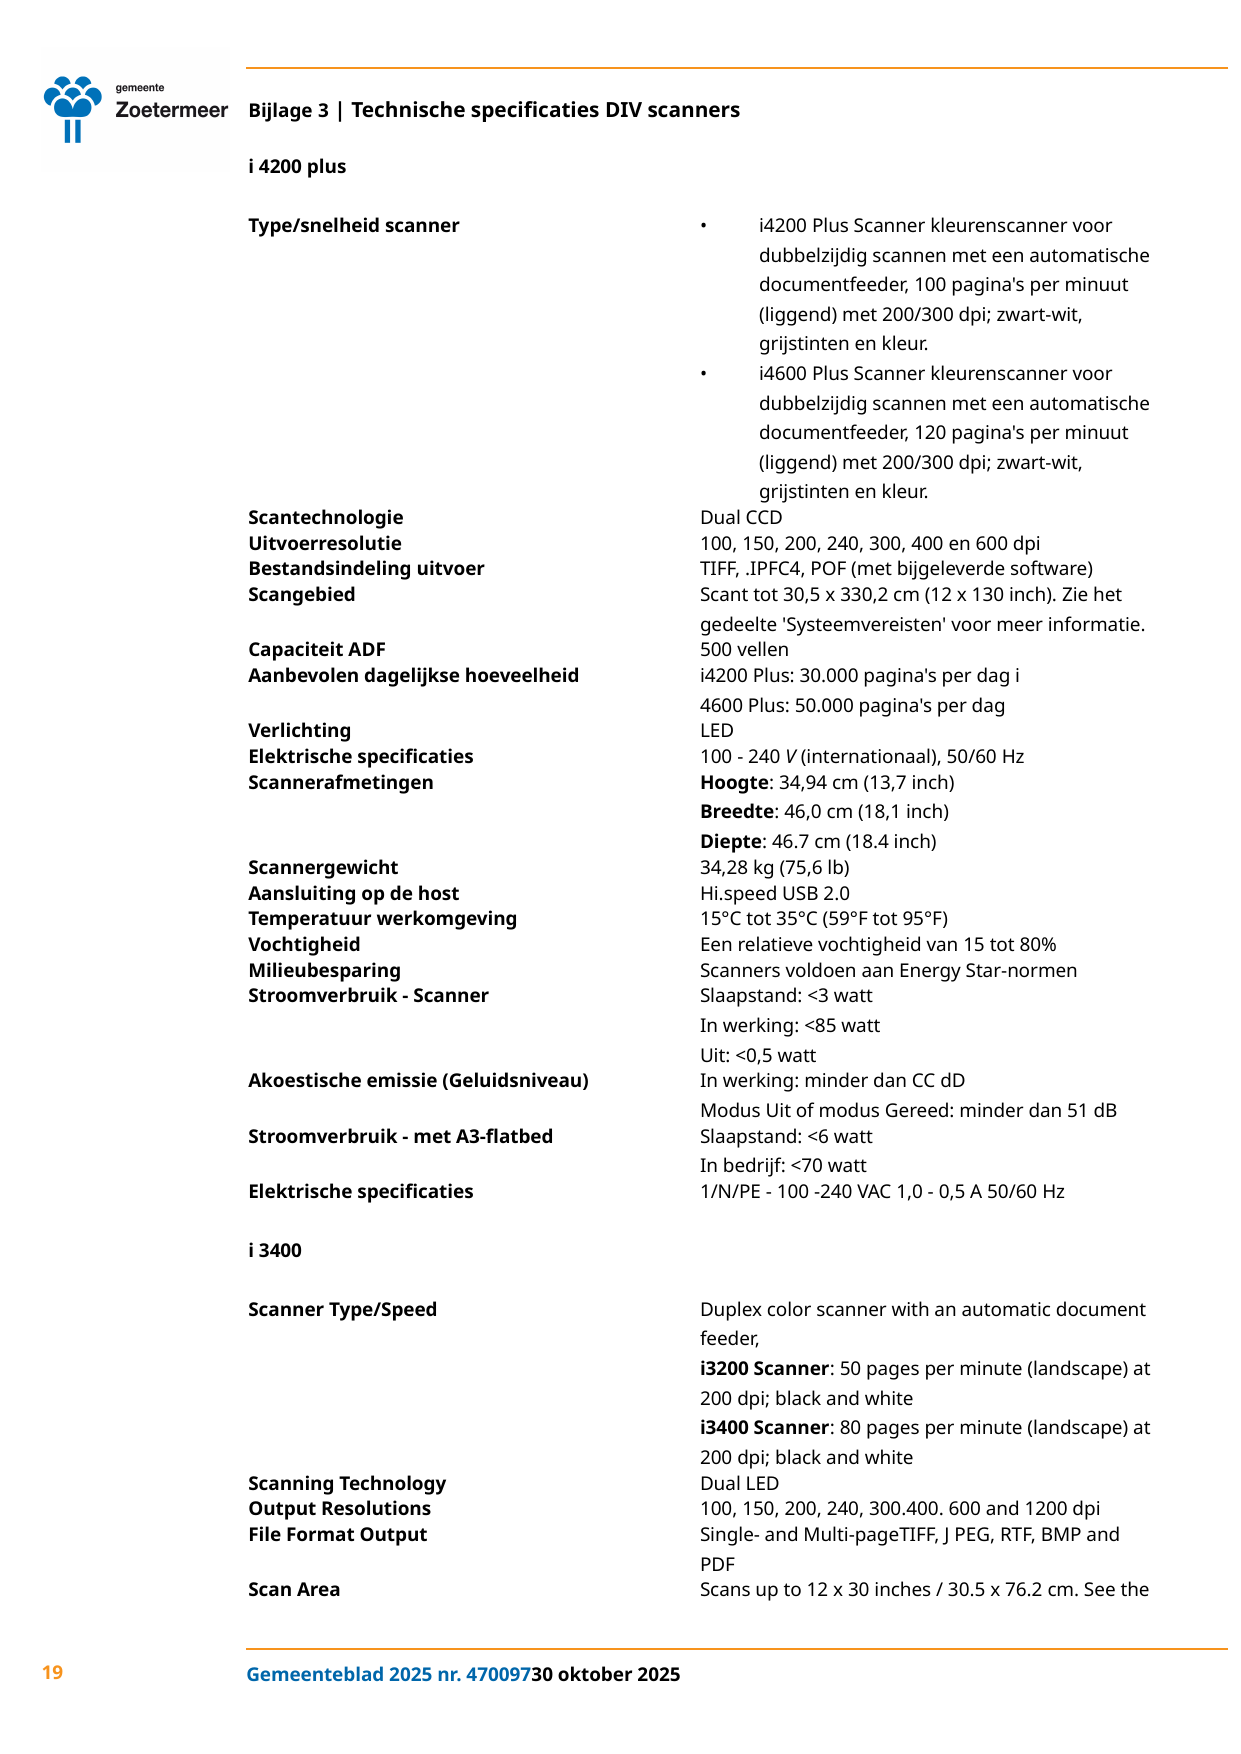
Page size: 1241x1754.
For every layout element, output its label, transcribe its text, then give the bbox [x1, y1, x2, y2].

table_cell Scans up to 12 x 30 inches / 30.5 x 76.2 cm. See the [700, 1576, 1152, 1602]
table_cell Hi.speed USB 2.0 [700, 880, 1152, 906]
text i 4200 plus [248, 153, 1152, 179]
table_cell Scannerafmetingen [248, 769, 700, 854]
table_cell 100, 150, 200, 240, 300, 400 en 600 dpi [700, 530, 1152, 556]
table_cell In werking: minder dan CC dD Modus Uit of modus Gereed: minder dan 51 dB [700, 1068, 1152, 1123]
table_cell 100, 150, 200, 240, 300.400. 600 and 1200 dpi [700, 1495, 1152, 1521]
table_cell Scan Area [248, 1576, 700, 1602]
table_cell Elektrische specificaties [248, 1178, 700, 1204]
table_cell Milieubesparing [248, 957, 700, 983]
table_header i4200 Plus Scanner kleurenscanner voor dubbelzijdig scannen met een automatische documentfeeder, 100 pagina's per minuut (liggend) met 200/300 dpi; zwart-wit, grijstinten en kleur. i4600 Plus Scanner kleurenscanner voor dubbelzijdig scannen met een automatische documentfeeder, 120 pagina's per minuut (liggend) met 200/300 dpi; zwart-wit, grijstinten en kleur. [700, 212, 1152, 504]
table_cell Temperatuur werkomgeving [248, 906, 700, 931]
table_cell Vochtigheid [248, 931, 700, 957]
table_cell Scannergewicht [248, 854, 700, 880]
table_cell Bestandsindeling uitvoer [248, 556, 700, 581]
table_cell Scangebied [248, 581, 700, 637]
table_cell Dual CCD [700, 504, 1152, 530]
table_cell Verlichting [248, 718, 700, 743]
table_header Scanner Type/Speed [248, 1296, 700, 1470]
text Bijlage 3 | Technische specificaties DIV scanners [248, 95, 1152, 123]
table_cell Aansluiting op de host [248, 880, 700, 906]
table_cell Akoestische emissie (Geluidsniveau) [248, 1068, 700, 1123]
table_cell Een relatieve vochtigheid van 15 tot 80% [700, 931, 1152, 957]
table_cell Hoogte: 34,94 cm (13,7 inch) Breedte: 46,0 cm (18,1 inch) Diepte: 46.7 cm (18.4 inch) [700, 769, 1152, 854]
table_cell Capaciteit ADF [248, 637, 700, 662]
text i 3400 [248, 1237, 1152, 1262]
table_cell 34,28 kg (75,6 lb) [700, 854, 1152, 880]
table_cell Aanbevolen dagelijkse hoeveelheid [248, 663, 700, 718]
table_cell Stroomverbruik - Scanner [248, 983, 700, 1068]
table_cell File Format Output [248, 1521, 700, 1576]
table_cell Output Resolutions [248, 1495, 700, 1521]
table_cell LED [700, 718, 1152, 743]
table_cell Stroomverbruik - met A3-flatbed [248, 1123, 700, 1178]
table_cell Scantechnologie [248, 504, 700, 530]
table_cell Slaapstand: <6 watt In bedrijf: <70 watt [700, 1123, 1152, 1178]
table_header Duplex color scanner with an automatic document feeder, i3200 Scanner: 50 pages per minute (landscape) at 200 dpi; black and white i3400 Scanner: 80 pages per minute (landscape) at 200 dpi; black and white [700, 1296, 1152, 1470]
table_cell Scanning Technology [248, 1470, 700, 1495]
table_cell Uitvoerresolutie [248, 530, 700, 556]
table_cell Scant tot 30,5 x 330,2 cm (12 x 130 inch). Zie het gedeelte 'Systeemvereisten' voor meer informatie. [700, 581, 1152, 637]
table_cell Slaapstand: <3 watt In werking: <85 watt Uit: <0,5 watt [700, 983, 1152, 1068]
table_cell Elektrische specificaties [248, 744, 700, 769]
table_cell 500 vellen [700, 637, 1152, 662]
table_cell Single- and Multi-pageTIFF, J PEG, RTF, BMP and PDF [700, 1521, 1152, 1576]
table_cell i4200 Plus: 30.000 pagina's per dag i 4600 Plus: 50.000 pagina's per dag [700, 663, 1152, 718]
table_cell 1/N/PE - 100 -240 VAC 1,0 - 0,5 A 50/60 Hz [700, 1178, 1152, 1204]
table_cell Dual LED [700, 1470, 1152, 1495]
table_cell TIFF, .IPFC4, POF (met bijgeleverde software) [700, 556, 1152, 581]
picture [41, 47, 231, 172]
table_cell Scanners voldoen aan Energy Star-normen [700, 957, 1152, 983]
table_cell 100 - 240 V (internationaal), 50/60 Hz [700, 744, 1152, 769]
table_cell 15°C tot 35°C (59°F tot 95°F) [700, 906, 1152, 931]
table_header Type/snelheid scanner [248, 212, 700, 504]
